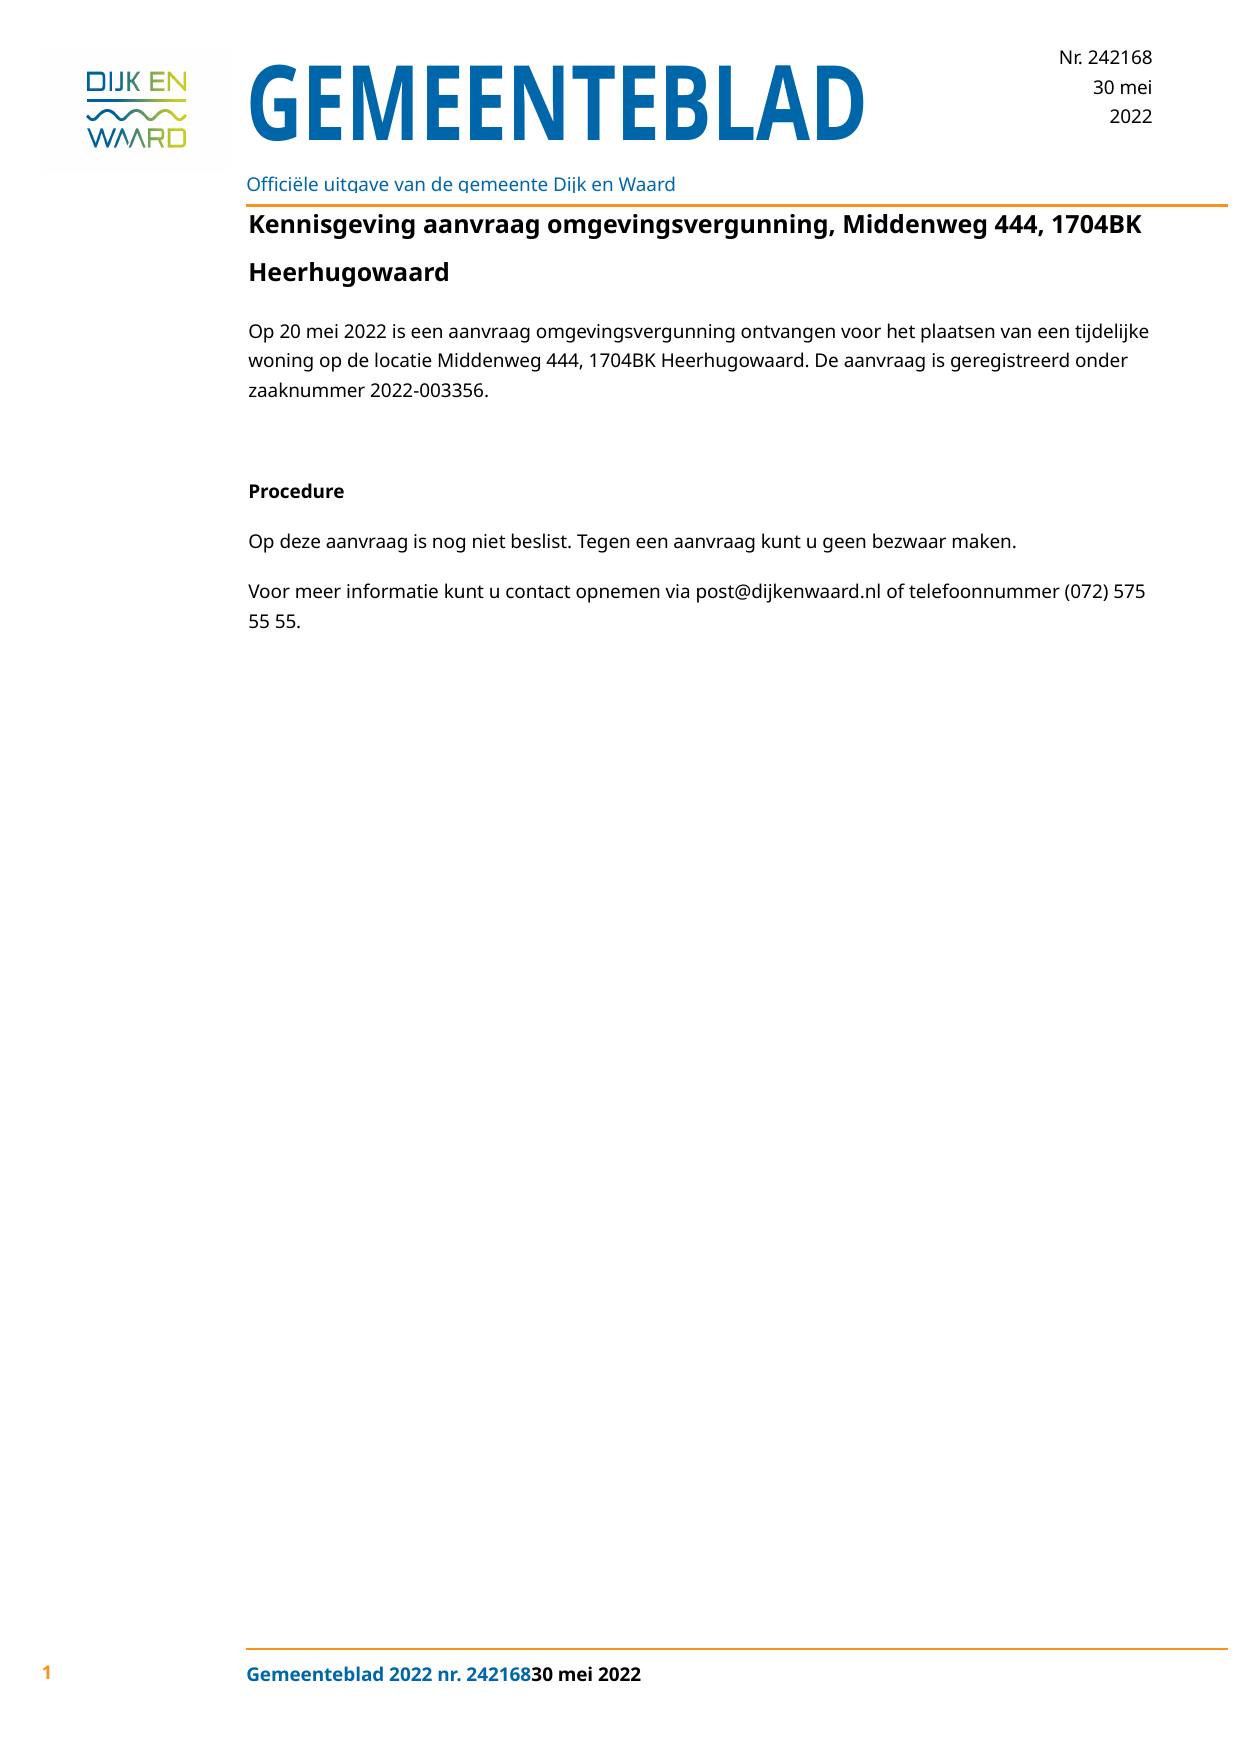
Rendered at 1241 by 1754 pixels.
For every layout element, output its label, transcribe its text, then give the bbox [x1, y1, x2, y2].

picture [41, 47, 231, 172]
text Op 20 mei 2022 is een aanvraag omgevingsvergunning ontvangen voor het plaatsen van een tijdelijke woning op de locatie Middenweg 444, 1704BK Heerhugowaard. De aanvraag is geregistreerd onder zaaknummer 2022-003356. [248, 318, 1152, 403]
text Voor meer informatie kunt u contact opnemen via post@dijkenwaard.nl of telefoonnummer (072) 575 55 55. [248, 579, 1152, 634]
text Op deze aanvraag is nog niet beslist. Tegen een aanvraag kunt u geen bezwaar maken. [248, 528, 1152, 554]
text Kennisgeving aanvraag omgevingsvergunning, Middenweg 444, 1704BK Heerhugowaard [248, 207, 1152, 288]
text Procedure [248, 478, 1152, 504]
